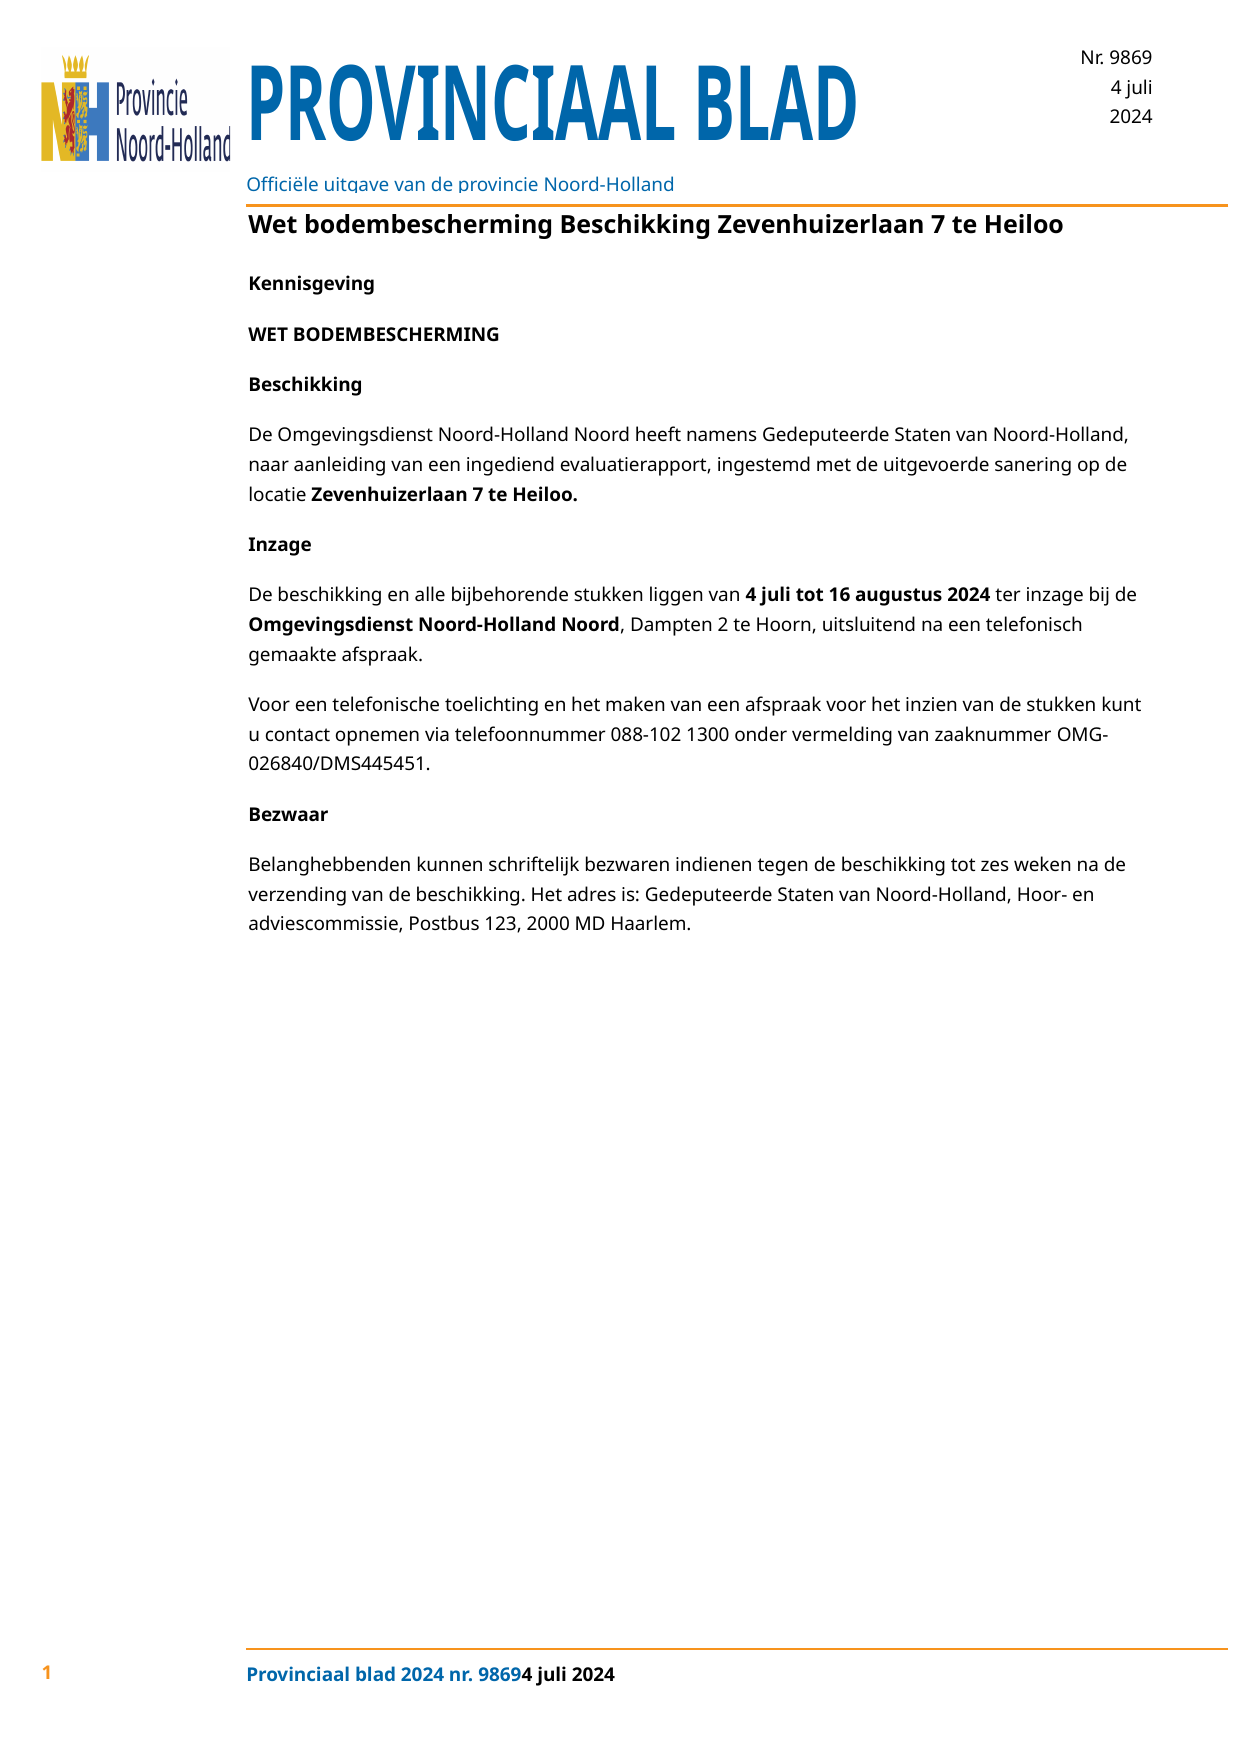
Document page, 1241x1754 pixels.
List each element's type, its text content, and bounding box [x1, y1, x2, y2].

picture [41, 47, 231, 172]
text Voor een telefonische toelichting en het maken van een afspraak voor het inzien van de stukken kunt u contact opnemen via telefoonnummer 088-102 1300 onder vermelding van zaaknummer OMG-026840/DMS445451. [248, 691, 1152, 776]
text Kennisgeving [248, 270, 1152, 296]
text Bezwaar [248, 801, 1152, 826]
text Beschikking [248, 371, 1152, 397]
text Belanghebbenden kunnen schriftelijk bezwaren indienen tegen de beschikking tot zes weken na de verzending van de beschikking. Het adres is: Gedeputeerde Staten van Noord-Holland, Hoor- en adviescommissie, Postbus 123, 2000 MD Haarlem. [248, 851, 1152, 936]
text De beschikking en alle bijbehorende stukken liggen van 4 juli tot 16 augustus 2024 ter inzage bij de Omgevingsdienst Noord-Holland Noord, Dampten 2 te Hoorn, uitsluitend na een telefonisch gemaakte afspraak. [248, 582, 1152, 666]
text Wet bodembescherming Beschikking Zevenhuizerlaan 7 te Heiloo [248, 207, 1152, 241]
text Inzage [248, 531, 1152, 557]
text De Omgevingsdienst Noord-Holland Noord heeft namens Gedeputeerde Staten van Noord-Holland, naar aanleiding van een ingediend evaluatierapport, ingestemd met de uitgevoerde sanering op de locatie Zevenhuizerlaan 7 te Heiloo. [248, 422, 1152, 506]
text WET BODEMBESCHERMING [248, 321, 1152, 346]
